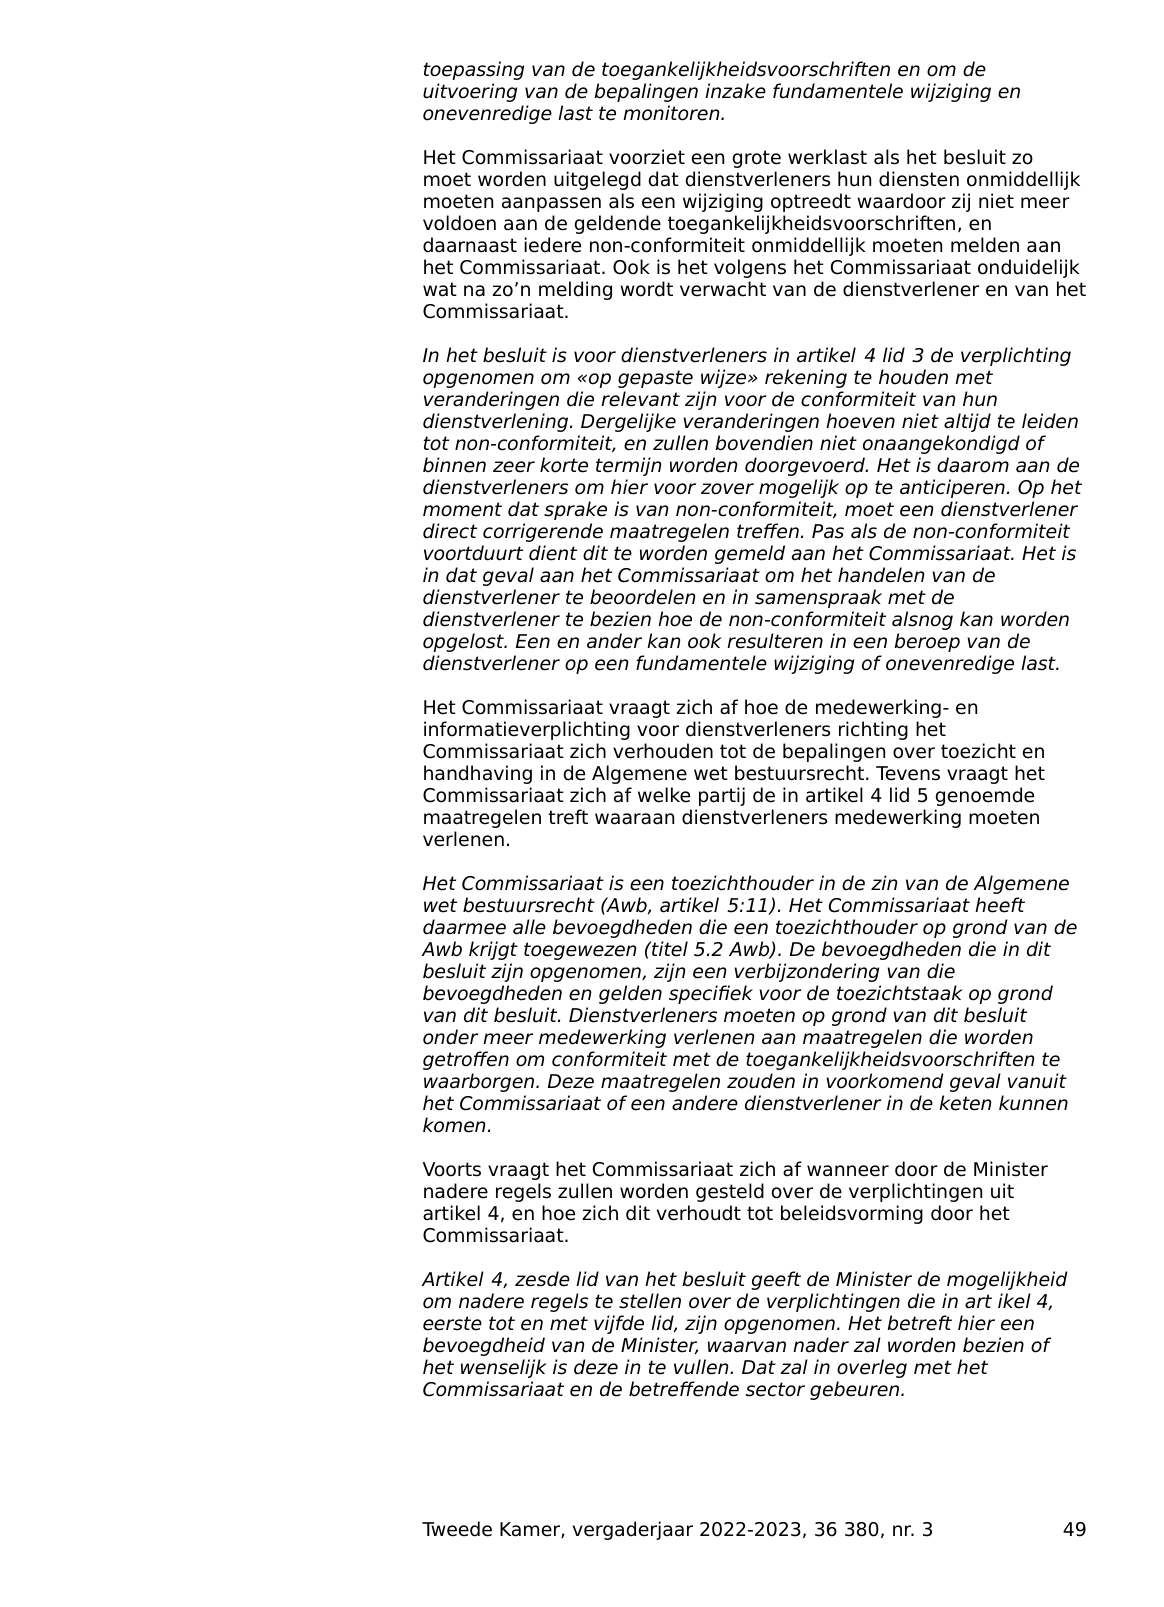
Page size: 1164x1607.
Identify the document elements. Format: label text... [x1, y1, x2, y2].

text toepassing van de toegankelijkheidsvoorschriften en om de uitvoering van de bepalingen inzake fundamentele wijziging en onevenredige last te monitoren. [422, 59, 1087, 125]
text Artikel 4, zesde lid van het besluit geeft de Minister de mogelijkheid om nadere regels te stellen over de verplichtingen die in art ikel 4, eerste tot en met vijfde lid, zijn opgenomen. Het betreft hier een bevoegdheid van de Minister, waarvan nader zal worden bezien of het wenselijk is deze in te vullen. Dat zal in overleg met het Commissariaat en de betreffende sector gebeuren. [422, 1269, 1087, 1401]
text Het Commissariaat vraagt zich af hoe de medewerking- en informatieverplichting voor dienstverleners richting het Commissariaat zich verhouden tot de bepalingen over toezicht en handhaving in de Algemene wet bestuursrecht. Tevens vraagt het Commissariaat zich af welke partij de in artikel 4 lid 5 genoemde maatregelen treft waaraan dienstverleners medewerking moeten verlenen. [422, 697, 1087, 851]
text Het Commissariaat voorziet een grote werklast als het besluit zo moet worden uitgelegd dat dienstverleners hun diensten onmiddellijk moeten aanpassen als een wijziging optreedt waardoor zij niet meer voldoen aan de geldende toegankelijkheidsvoorschriften, en daarnaast iedere non-conformiteit onmiddellijk moeten melden aan het Commissariaat. Ook is het volgens het Commissariaat onduidelijk wat na zo’n melding wordt verwacht van de dienstverlener en van het Commissariaat. [422, 147, 1087, 323]
text Voorts vraagt het Commissariaat zich af wanneer door de Minister nadere regels zullen worden gesteld over de verplichtingen uit artikel 4, en hoe zich dit verhoudt tot beleidsvorming door het Commissariaat. [422, 1159, 1087, 1247]
text In het besluit is voor dienstverleners in artikel 4 lid 3 de verplichting opgenomen om «op gepaste wijze» rekening te houden met veranderingen die relevant zijn voor de conformiteit van hun dienstverlening. Dergelijke veranderingen hoeven niet altijd te leiden tot non-conformiteit, en zullen bovendien niet onaangekondigd of binnen zeer korte termijn worden doorgevoerd. Het is daarom aan de dienstverleners om hier voor zover mogelijk op te anticiperen. Op het moment dat sprake is van non-conformiteit, moet een dienstverlener direct corrigerende maatregelen treffen. Pas als de non-conformiteit voortduurt dient dit te worden gemeld aan het Commissariaat. Het is in dat geval aan het Commissariaat om het handelen van de dienstverlener te beoordelen en in samenspraak met de dienstverlener te bezien hoe de non-conformiteit alsnog kan worden opgelost. Een en ander kan ook resulteren in een beroep van de dienstverlener op een fundamentele wijziging of onevenredige last. [422, 345, 1087, 675]
text Het Commissariaat is een toezichthouder in de zin van de Algemene wet bestuursrecht (Awb, artikel 5:11). Het Commissariaat heeft daarmee alle bevoegdheden die een toezichthouder op grond van de Awb krijgt toegewezen (titel 5.2 Awb). De bevoegdheden die in dit besluit zijn opgenomen, zijn een verbijzondering van die bevoegdheden en gelden specifiek voor de toezichtstaak op grond van dit besluit. Dienstverleners moeten op grond van dit besluit onder meer medewerking verlenen aan maatregelen die worden getroffen om conformiteit met de toegankelijkheidsvoorschriften te waarborgen. Deze maatregelen zouden in voorkomend geval vanuit het Commissariaat of een andere dienstverlener in de keten kunnen komen. [422, 873, 1087, 1137]
